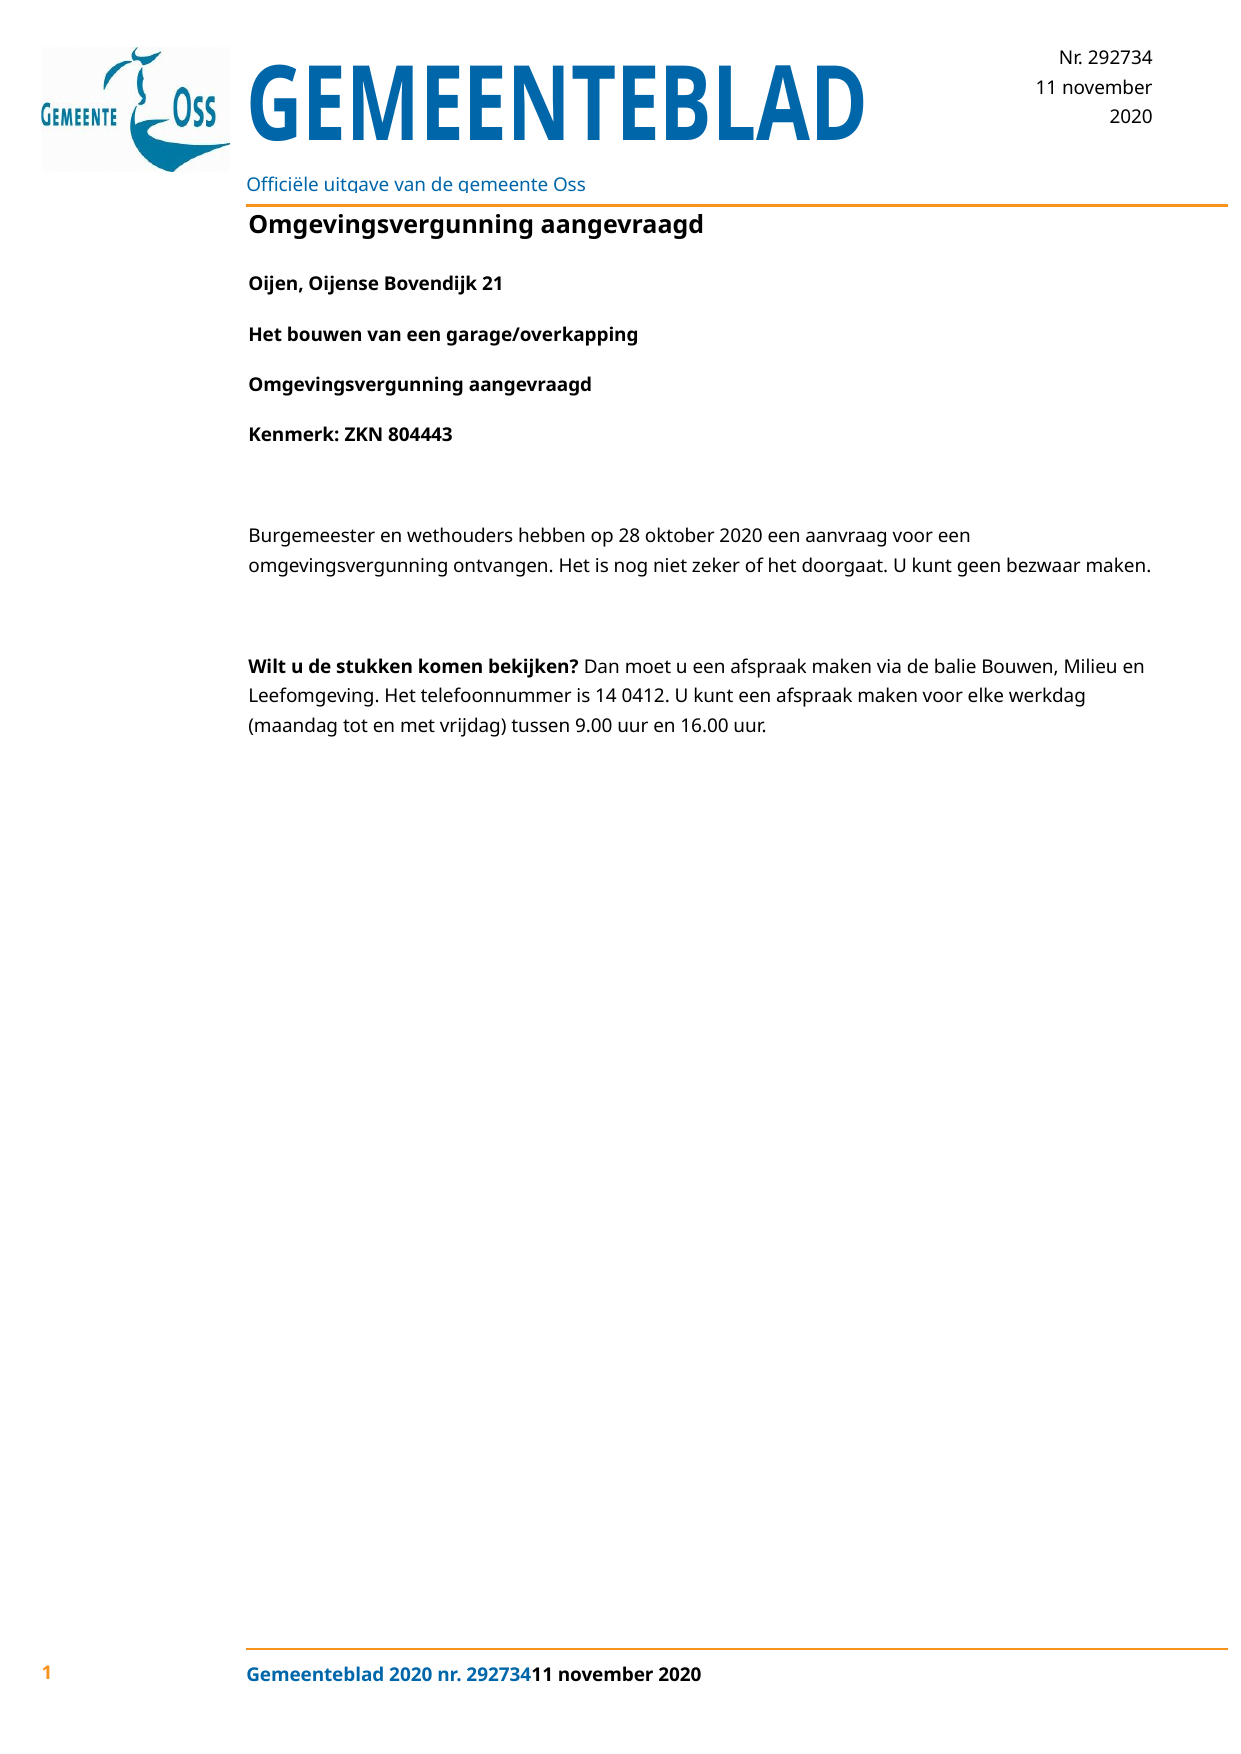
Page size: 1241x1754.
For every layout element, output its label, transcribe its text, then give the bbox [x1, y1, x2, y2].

text Omgevingsvergunning aangevraagd [248, 207, 1152, 241]
text Kenmerk: ZKN 804443 [248, 422, 1152, 447]
picture [41, 47, 231, 172]
text Wilt u de stukken komen bekijken? Dan moet u een afspraak maken via de balie Bouwen, Milieu en Leefomgeving. Het telefoonnummer is 14 0412. U kunt een afspraak maken voor elke werkdag (maandag tot en met vrijdag) tussen 9.00 uur en 16.00 uur. [248, 653, 1152, 738]
text Omgevingsvergunning aangevraagd [248, 371, 1152, 397]
text Oijen, Oijense Bovendijk 21 [248, 270, 1152, 296]
text Burgemeester en wethouders hebben op 28 oktober 2020 een aanvraag voor een omgevingsvergunning ontvangen. Het is nog niet zeker of het doorgaat. U kunt geen bezwaar maken. [248, 522, 1152, 578]
text Het bouwen van een garage/overkapping [248, 321, 1152, 346]
